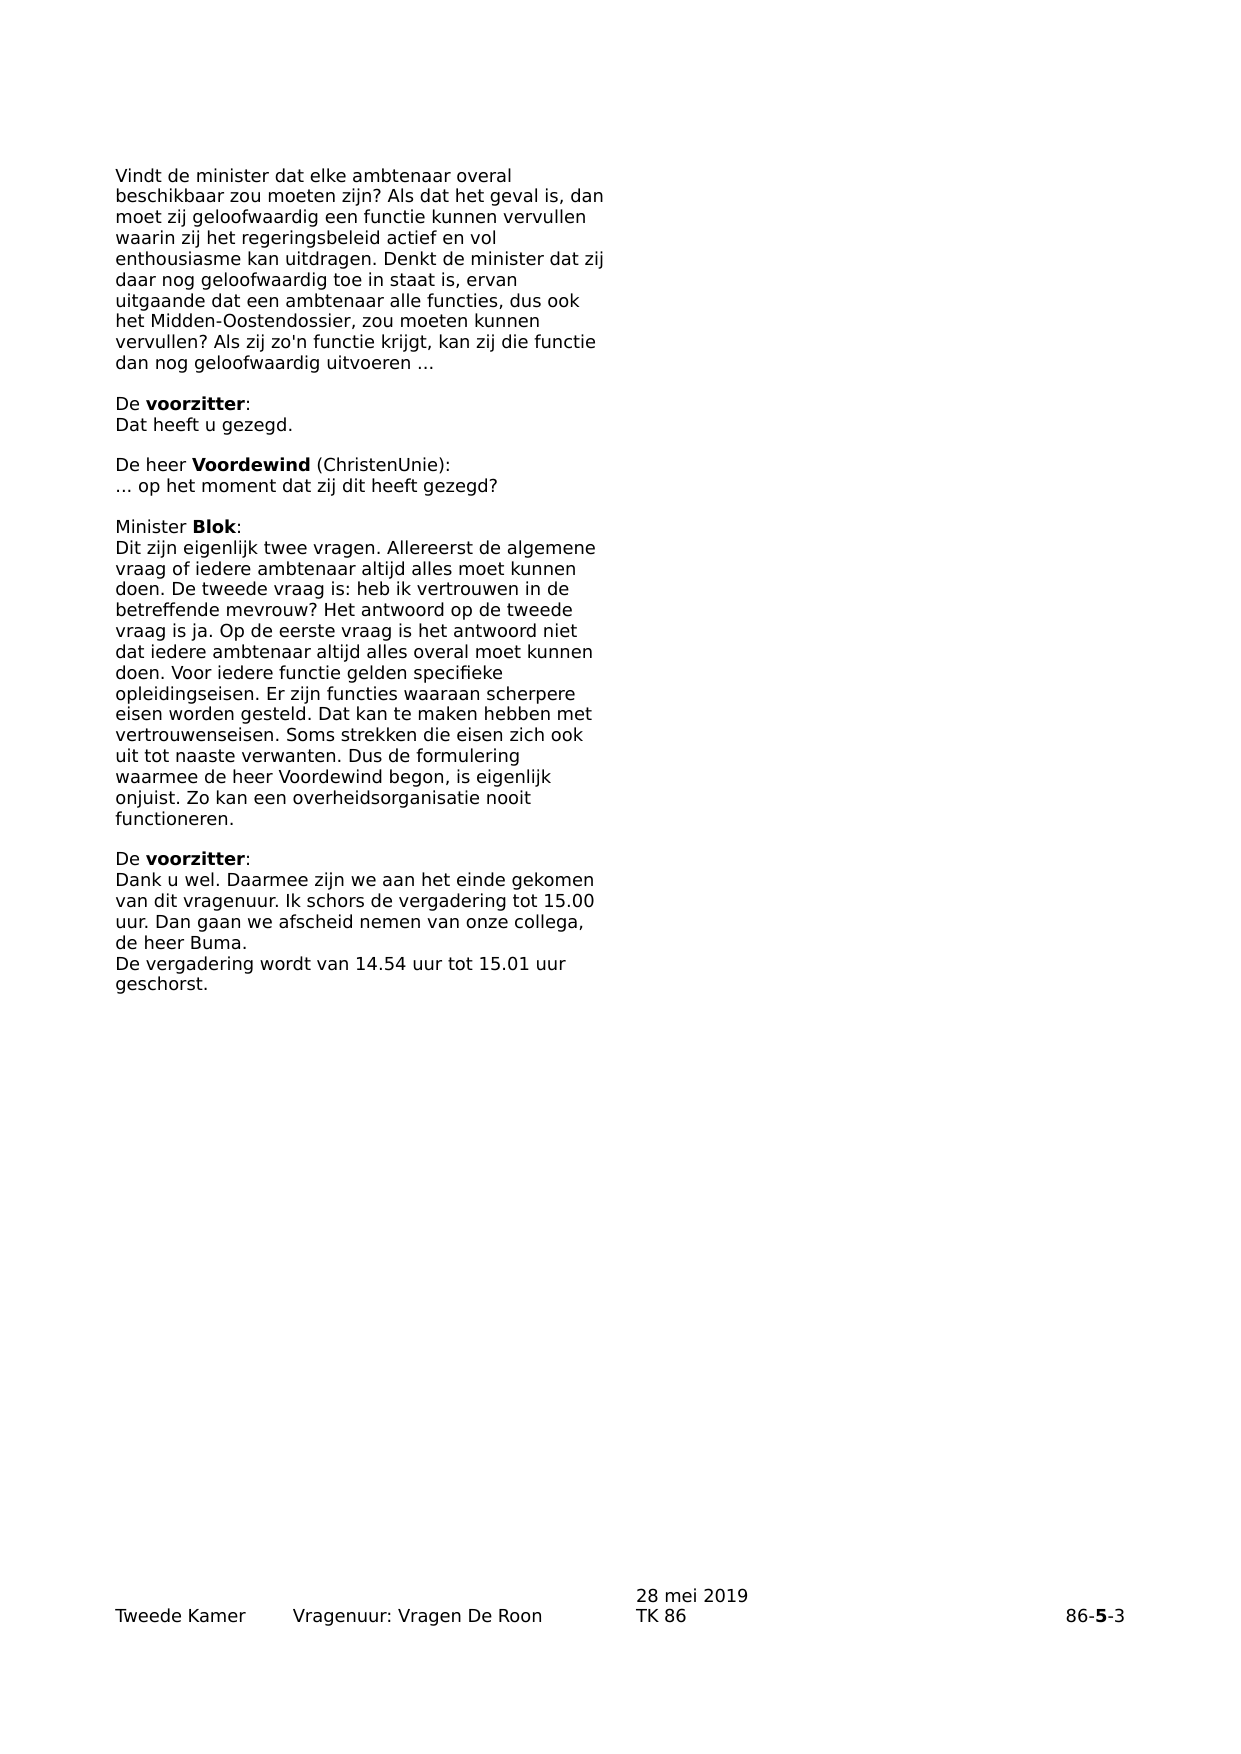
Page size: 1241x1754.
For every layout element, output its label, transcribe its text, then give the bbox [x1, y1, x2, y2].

text Dank u wel. Daarmee zijn we aan het einde gekomen van dit vragenuur. Ik schors de vergadering tot 15.00 uur. Dan gaan we afscheid nemen van onze collega, de heer Buma. [115, 870, 605, 953]
text Dit zijn eigenlijk twee vragen. Allereerst de algemene vraag of iedere ambtenaar altijd alles moet kunnen doen. De tweede vraag is: heb ik vertrouwen in de betreffende mevrouw? Het antwoord op de tweede vraag is ja. Op de eerste vraag is het antwoord niet dat iedere ambtenaar altijd alles overal moet kunnen doen. Voor iedere functie gelden specifieke opleidingseisen. Er zijn functies waaraan scherpere eisen worden gesteld. Dat kan te maken hebben met vertrouwenseisen. Soms strekken die eisen zich ook uit tot naaste verwanten. Dus de formulering waarmee de heer Voordewind begon, is eigenlijk onjuist. Zo kan een overheidsorganisatie nooit functioneren. [115, 537, 605, 829]
text De vergadering wordt van 14.54 uur tot 15.01 uur geschorst. [115, 953, 605, 995]
text Vindt de minister dat elke ambtenaar overal beschikbaar zou moeten zijn? Als dat het geval is, dan moet zij geloofwaardig een functie kunnen vervullen waarin zij het regeringsbeleid actief en vol enthousiasme kan uitdragen. Denkt de minister dat zij daar nog geloofwaardig toe in staat is, ervan uitgaande dat een ambtenaar alle functies, dus ook het Midden-Oostendossier, zou moeten kunnen vervullen? Als zij zo'n functie krijgt, kan zij die functie dan nog geloofwaardig uitvoeren ... [115, 165, 605, 374]
text De heer Voordewind (ChristenUnie): [115, 455, 605, 476]
text Dat heeft u gezegd. [115, 414, 605, 435]
text ... op het moment dat zij dit heeft gezegd? [115, 476, 605, 497]
text De voorzitter: [115, 849, 605, 870]
text De voorzitter: [115, 394, 605, 414]
text Minister Blok: [115, 517, 605, 537]
